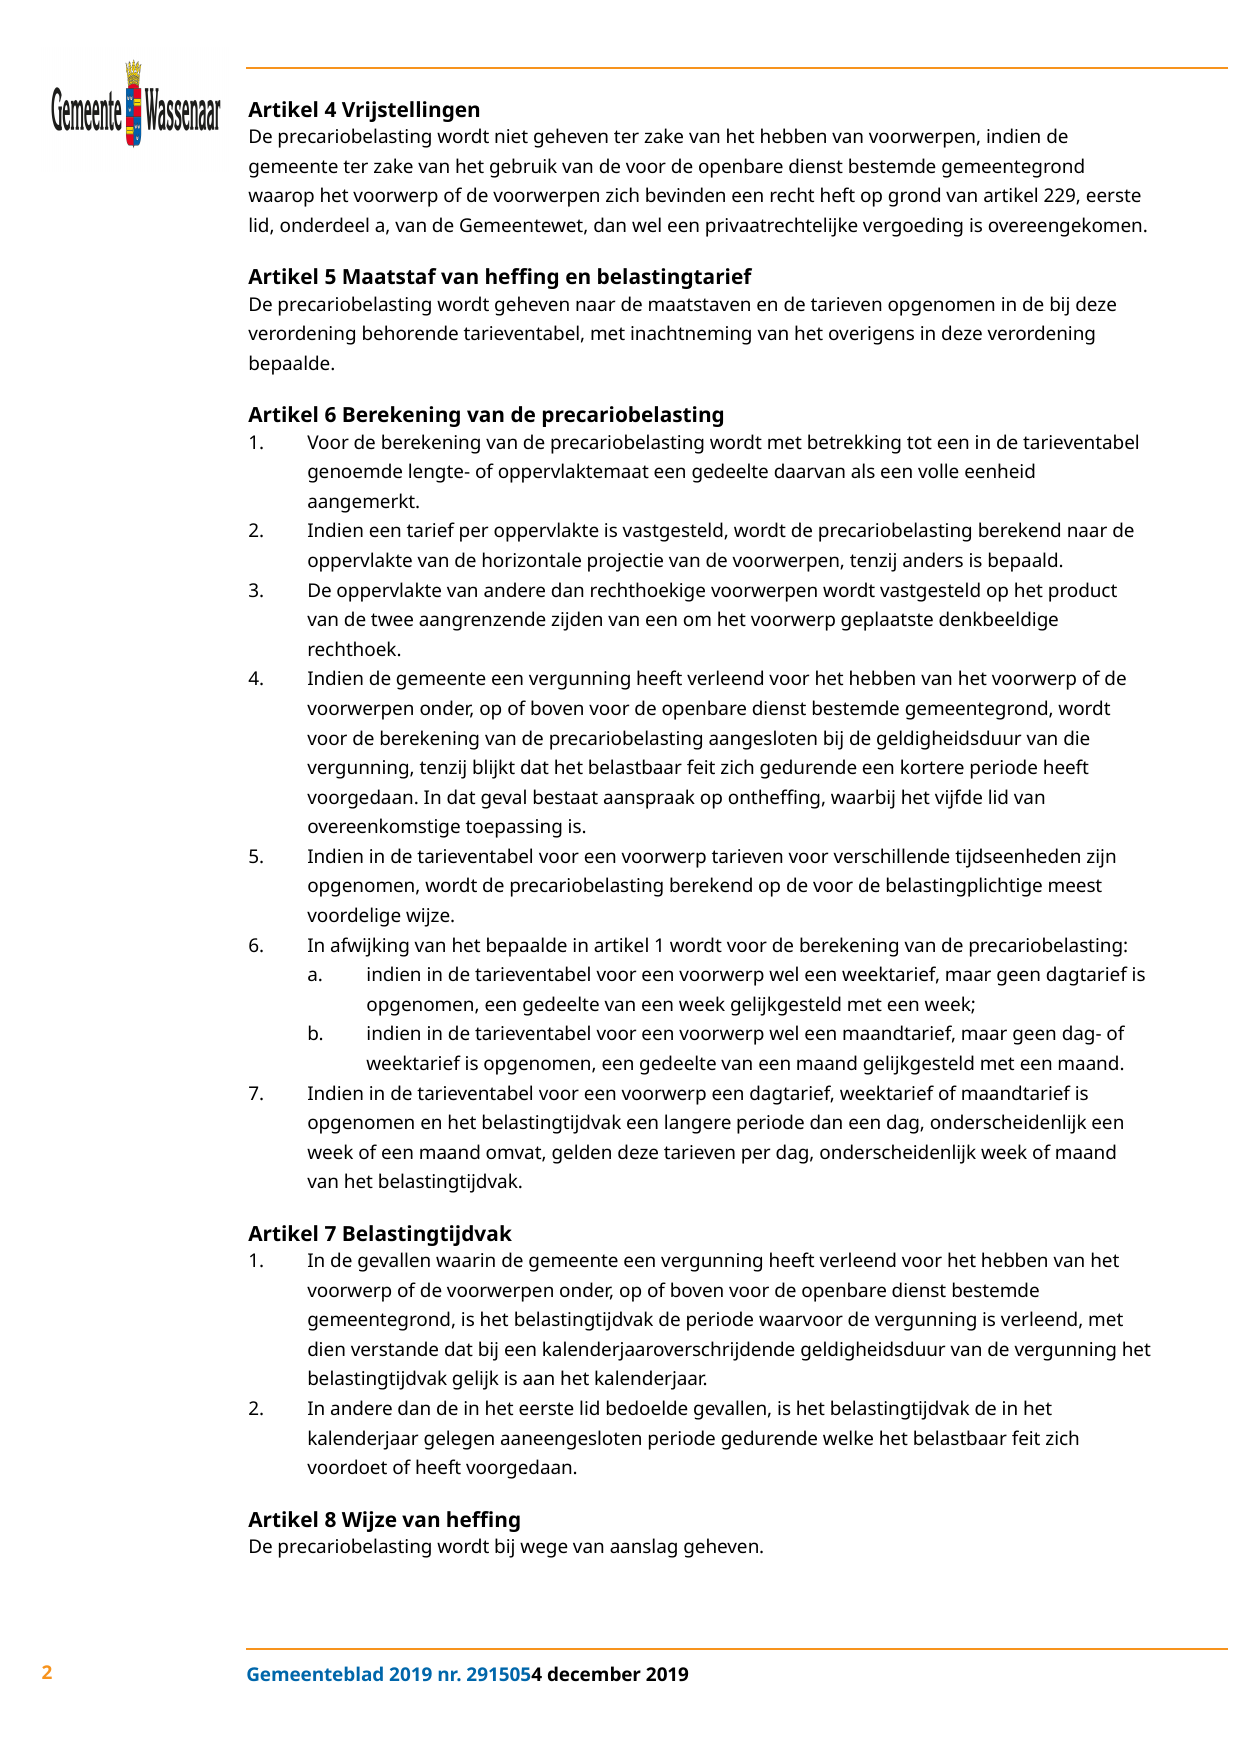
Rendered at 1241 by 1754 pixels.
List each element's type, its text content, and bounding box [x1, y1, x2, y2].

text Artikel 7 Belastingtijdvak [248, 1219, 1152, 1247]
list Indien in de tarieventabel voor een voorwerp tarieven voor verschillende tijdseenheden zijn opgenomen, wordt de precariobelasting berekend op de voor de belastingplichtige meest voordelige wijze. [248, 843, 1152, 928]
text Artikel 5 Maatstaf van heffing en belastingtarief [248, 262, 1152, 291]
text De precariobelasting wordt niet geheven ter zake van het hebben van voorwerpen, indien de gemeente ter zake van het gebruik van de voor de openbare dienst bestemde gemeentegrond waarop het voorwerp of de voorwerpen zich bevinden een recht heft op grond van artikel 229, eerste lid, onderdeel a, van de Gemeentewet, dan wel een privaatrechtelijke vergoeding is overeengekomen. [248, 123, 1152, 238]
text De precariobelasting wordt geheven naar de maatstaven en de tarieven opgenomen in de bij deze verordening behorende tarieventabel, met inachtneming van het overigens in deze verordening bepaalde. [248, 291, 1152, 376]
text De precariobelasting wordt bij wege van aanslag geheven. [248, 1533, 1152, 1559]
list indien in de tarieventabel voor een voorwerp wel een weektarief, maar geen dagtarief is opgenomen, een gedeelte van een week gelijkgesteld met een week; [307, 961, 1152, 1017]
list De oppervlakte van andere dan rechthoekige voorwerpen wordt vastgesteld op het product van de twee aangrenzende zijden van een om het voorwerp geplaatste denkbeeldige rechthoek. [248, 577, 1152, 662]
list Indien in de tarieventabel voor een voorwerp een dagtarief, weektarief of maandtarief is opgenomen en het belastingtijdvak een langere periode dan een dag, onderscheidenlijk een week of een maand omvat, gelden deze tarieven per dag, onderscheidenlijk week of maand van het belastingtijdvak. [248, 1080, 1152, 1194]
text Artikel 4 Vrijstellingen [248, 95, 1152, 123]
text Artikel 6 Berekening van de precariobelasting [248, 400, 1152, 429]
list indien in de tarieventabel voor een voorwerp wel een maandtarief, maar geen dag- of weektarief is opgenomen, een gedeelte van een maand gelijkgesteld met een maand. [307, 1021, 1152, 1076]
text Artikel 8 Wijze van heffing [248, 1505, 1152, 1533]
list In de gevallen waarin de gemeente een vergunning heeft verleend voor het hebben van het voorwerp of de voorwerpen onder, op of boven voor de openbare dienst bestemde gemeentegrond, is het belastingtijdvak de periode waarvoor de vergunning is verleend, met dien verstande dat bij een kalenderjaaroverschrijdende geldigheidsduur van de vergunning het belastingtijdvak gelijk is aan het kalenderjaar. [248, 1247, 1152, 1391]
list Indien de gemeente een vergunning heeft verleend voor het hebben van het voorwerp of de voorwerpen onder, op of boven voor de openbare dienst bestemde gemeentegrond, wordt voor de berekening van de precariobelasting aangesloten bij de geldigheidsduur van die vergunning, tenzij blijkt dat het belastbaar feit zich gedurende een kortere periode heeft voorgedaan. In dat geval bestaat aanspraak op ontheffing, waarbij het vijfde lid van overeenkomstige toepassing is. [248, 666, 1152, 839]
list Voor de berekening van de precariobelasting wordt met betrekking tot een in de tarieventabel genoemde lengte- of oppervlaktemaat een gedeelte daarvan als een volle eenheid aangemerkt. [248, 429, 1152, 514]
list In afwijking van het bepaalde in artikel 1 wordt voor de berekening van de precariobelasting: [248, 932, 1152, 957]
list Indien een tarief per oppervlakte is vastgesteld, wordt de precariobelasting berekend naar de oppervlakte van de horizontale projectie van de voorwerpen, tenzij anders is bepaald. [248, 518, 1152, 573]
picture [41, 47, 231, 172]
list In andere dan de in het eerste lid bedoelde gevallen, is het belastingtijdvak de in het kalenderjaar gelegen aaneengesloten periode gedurende welke het belastbaar feit zich voordoet of heeft voorgedaan. [248, 1395, 1152, 1480]
